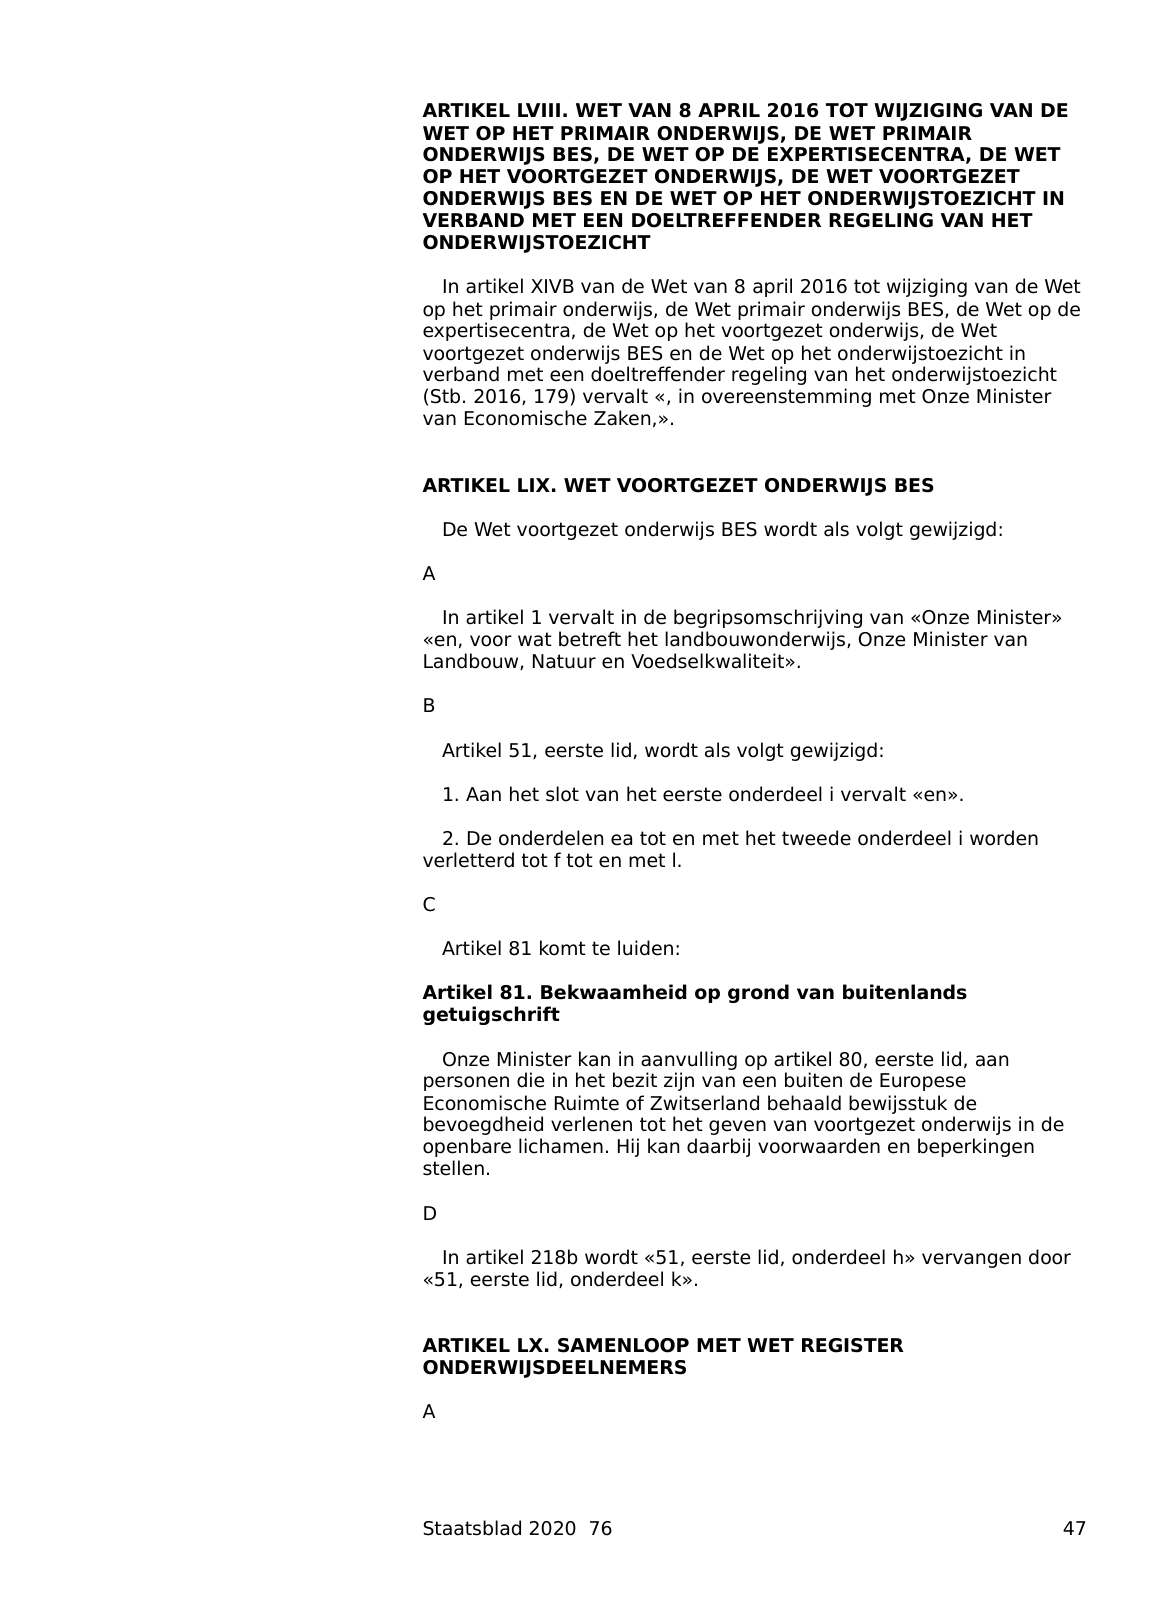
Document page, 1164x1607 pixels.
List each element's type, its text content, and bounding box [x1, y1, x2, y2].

text In artikel 218b wordt «51, eerste lid, onderdeel h» vervangen door «51, eerste lid, onderdeel k». [422, 1247, 1087, 1291]
text Onze Minister kan in aanvulling op artikel 80, eerste lid, aan personen die in het bezit zijn van een buiten de Europese Economische Ruimte of Zwitserland behaald bewijsstuk de bevoegdheid verlenen tot het geven van voortgezet onderwijs in de openbare lichamen. Hij kan daarbij voorwaarden en beperkingen stellen. [422, 1048, 1087, 1180]
text B [422, 695, 1087, 717]
subtitle Artikel 81. Bekwaamheid op grond van buitenlands getuigschrift [422, 982, 1087, 1026]
subtitle ARTIKEL LIX. WET VOORTGEZET ONDERWIJS BES [422, 475, 1087, 497]
subtitle ARTIKEL LVIII. WET VAN 8 APRIL 2016 TOT WIJZIGING VAN DE WET OP HET PRIMAIR ONDERWIJS, DE WET PRIMAIR ONDERWIJS BES, DE WET OP DE EXPERTISECENTRA, DE WET OP HET VOORTGEZET ONDERWIJS, DE WET VOORTGEZET ONDERWIJS BES EN DE WET OP HET ONDERWIJSTOEZICHT IN VERBAND MET EEN DOELTREFFENDER REGELING VAN HET ONDERWIJSTOEZICHT [422, 100, 1087, 254]
text In artikel XIVB van de Wet van 8 april 2016 tot wijziging van de Wet op het primair onderwijs, de Wet primair onderwijs BES, de Wet op de expertisecentra, de Wet op het voortgezet onderwijs, de Wet voortgezet onderwijs BES en de Wet op het onderwijstoezicht in verband met een doeltreffender regeling van het onderwijstoezicht (Stb. 2016, 179) vervalt «, in overeenstemming met Onze Minister van Economische Zaken,». [422, 276, 1087, 430]
text A [422, 1401, 1087, 1423]
text Artikel 81 komt te luiden: [422, 938, 1087, 960]
text De Wet voortgezet onderwijs BES wordt als volgt gewijzigd: [422, 519, 1087, 541]
text Artikel 51, eerste lid, wordt als volgt gewijzigd: [422, 739, 1087, 761]
subtitle ARTIKEL LX. SAMENLOOP MET WET REGISTER ONDERWIJSDEELNEMERS [422, 1335, 1087, 1379]
text C [422, 894, 1087, 916]
text In artikel 1 vervalt in de begripsomschrijving van «Onze Minister» «en, voor wat betreft het landbouwonderwijs, Onze Minister van Landbouw, Natuur en Voedselkwaliteit». [422, 607, 1087, 673]
text 1. Aan het slot van het eerste onderdeel i vervalt «en». [422, 784, 1087, 806]
text 2. De onderdelen ea tot en met het tweede onderdeel i worden verletterd tot f tot en met l. [422, 828, 1087, 872]
text A [422, 563, 1087, 585]
text D [422, 1202, 1087, 1224]
